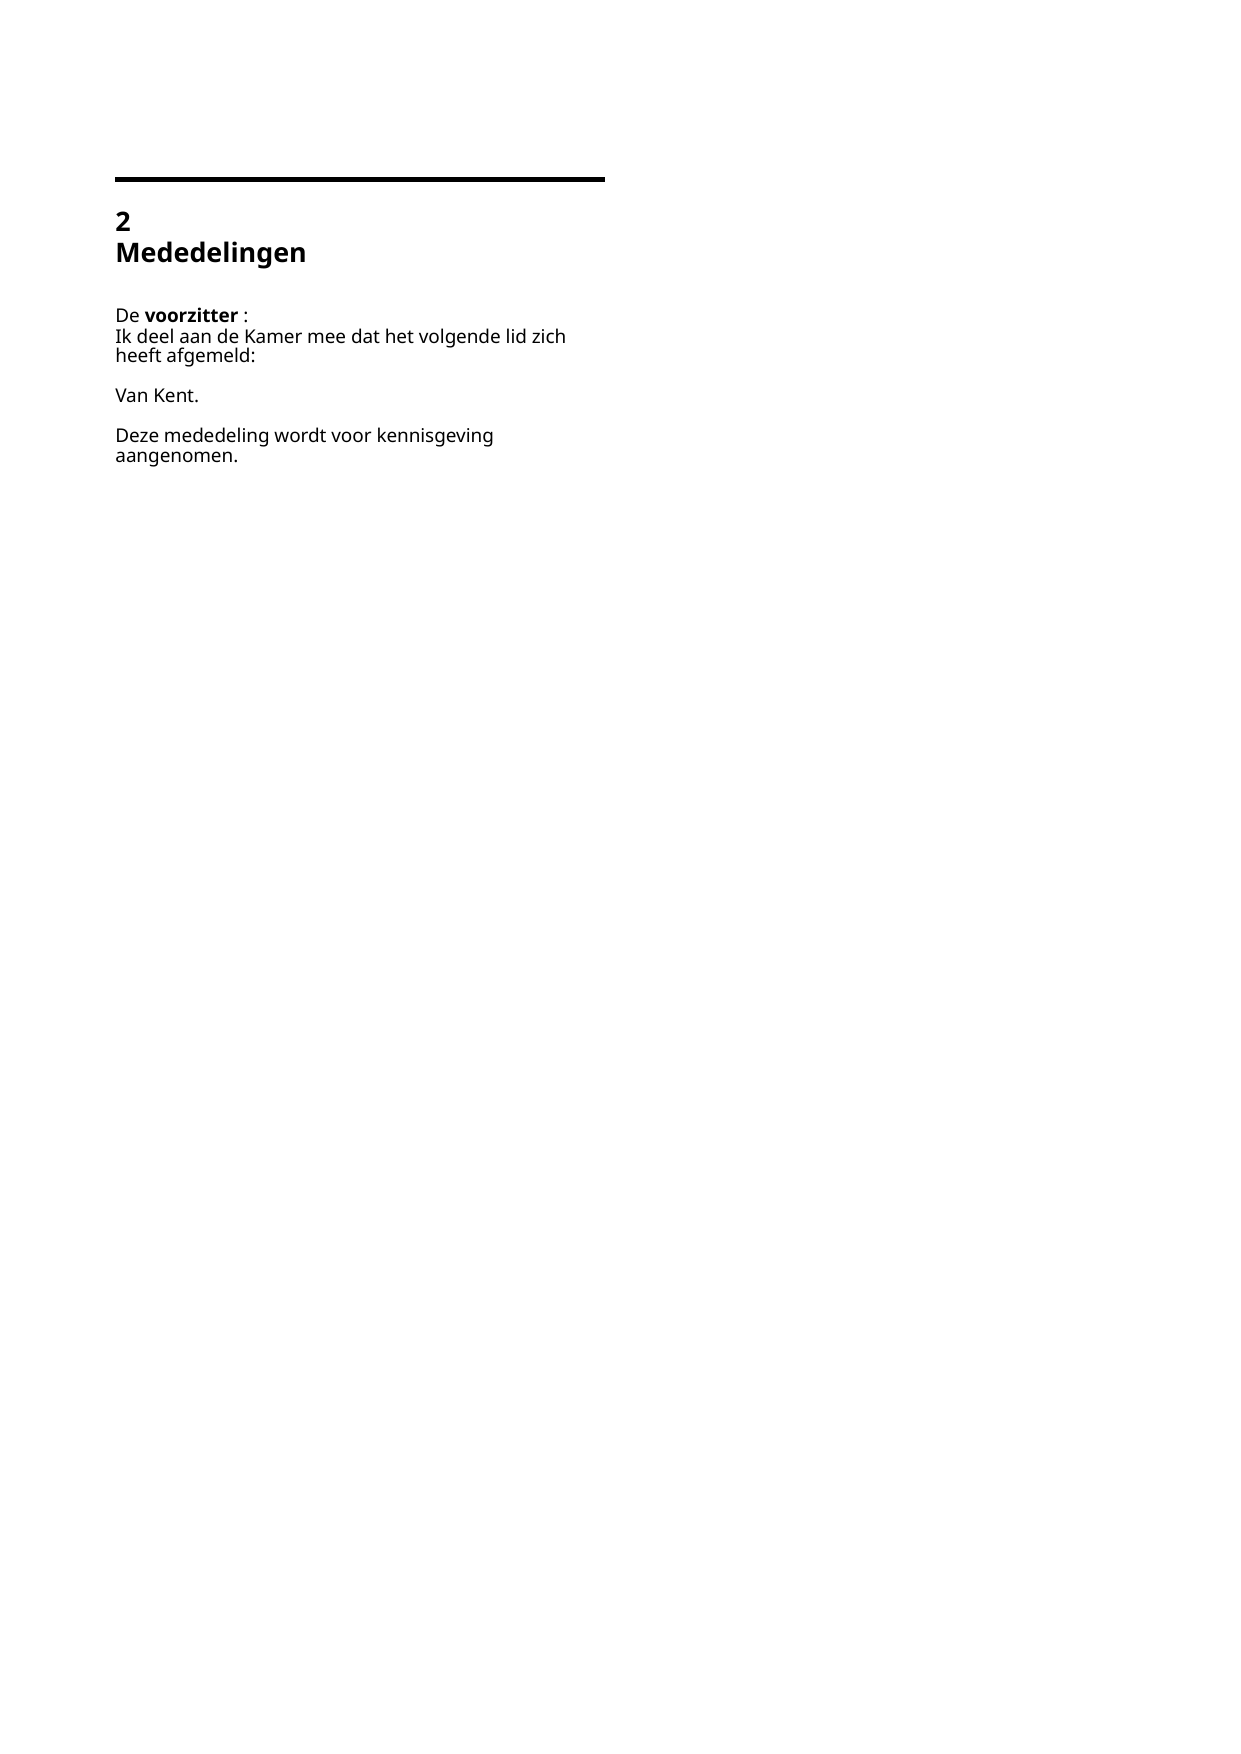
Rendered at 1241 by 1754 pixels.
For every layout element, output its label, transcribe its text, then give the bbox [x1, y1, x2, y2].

text Mededelingen [115, 239, 605, 283]
text 2 [115, 203, 605, 239]
text De voorzitter : [115, 302, 605, 328]
text Deze mededeling wordt voor kennisgeving aangenomen. [115, 427, 605, 466]
text Van Kent. [115, 387, 605, 407]
text Ik deel aan de Kamer mee dat het volgende lid zich heeft afgemeld: [115, 328, 605, 367]
